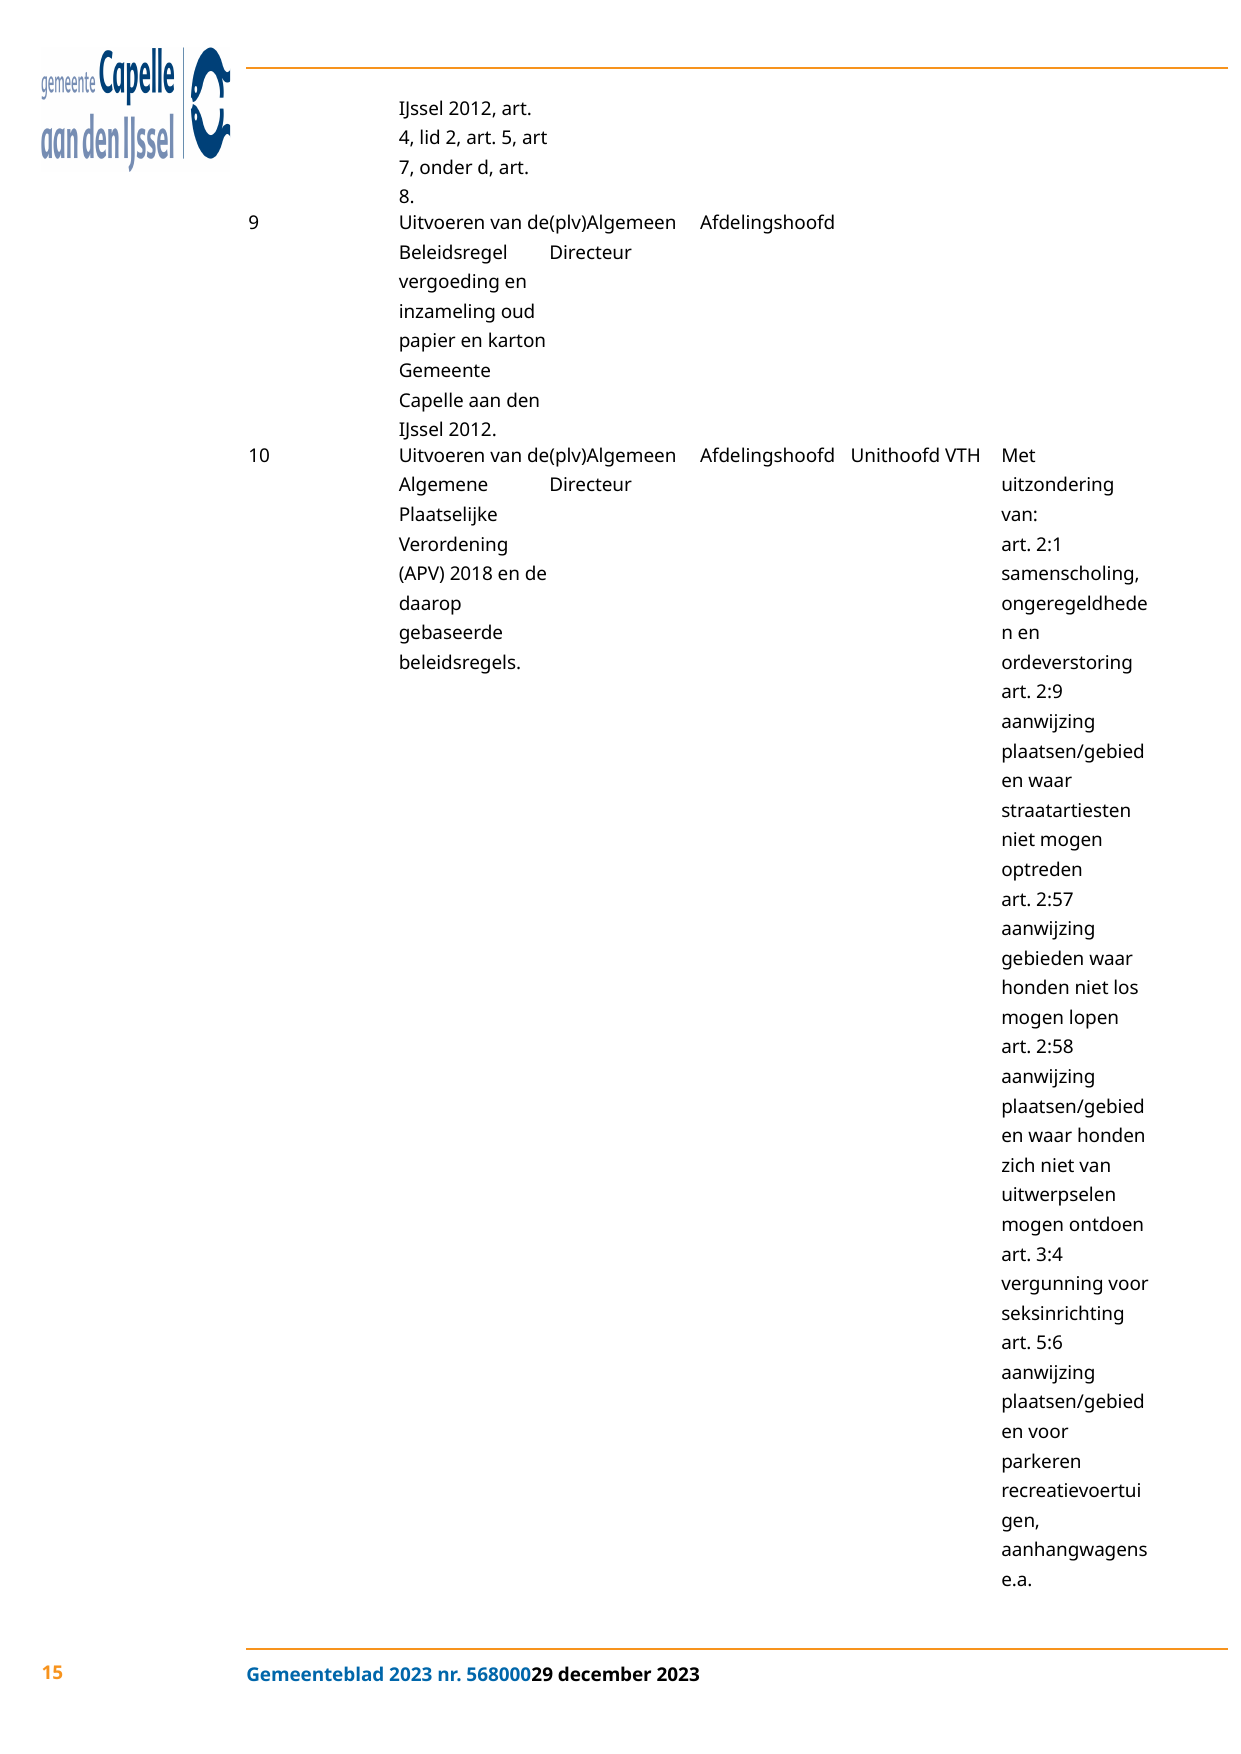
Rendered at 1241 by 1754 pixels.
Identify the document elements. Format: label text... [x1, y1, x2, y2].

table_cell [1001, 95, 1152, 209]
table_cell Afdelingshoofd [700, 209, 850, 442]
table_cell Unithoofd VTH [850, 442, 1001, 1592]
table_cell [1001, 209, 1152, 442]
table_cell Afdelingshoofd [700, 442, 850, 1592]
table_cell (plv)Algemeen Directeur [549, 209, 700, 442]
table_cell Uitvoeren van de Algemene Plaatselijke Verordening (APV) 2018 en de daarop gebaseerde beleidsregels. [399, 442, 549, 1592]
table_cell [248, 95, 398, 209]
table_cell Uitvoeren van de Beleidsregel vergoeding en inzameling oud papier en karton Gemeente Capelle aan den IJssel 2012. [399, 209, 549, 442]
table_cell 9 [248, 209, 398, 442]
table_cell (plv)Algemeen Directeur [549, 442, 700, 1592]
table_cell [850, 95, 1001, 209]
picture [41, 47, 231, 172]
table_cell [700, 95, 850, 209]
table_cell [549, 95, 700, 209]
table_cell Met uitzondering van: art. 2:1 samenscholing, ongeregeldheden en ordeverstoring art. 2:9 aanwijzing plaatsen/gebieden waar straatartiesten niet mogen optreden art. 2:57 aanwijzing gebieden waar honden niet los mogen lopen art. 2:58 aanwijzing plaatsen/gebieden waar honden zich niet van uitwerpselen mogen ontdoen art. 3:4 vergunning voor seksinrichting art. 5:6 aanwijzing plaatsen/gebieden voor parkeren recreatievoertuigen, aanhangwagens e.a. [1001, 442, 1152, 1592]
table_cell IJssel 2012, art. 4, lid 2, art. 5, art 7, onder d, art. 8. [399, 95, 549, 209]
table_cell 10 [248, 442, 398, 1592]
table_cell [850, 209, 1001, 442]
